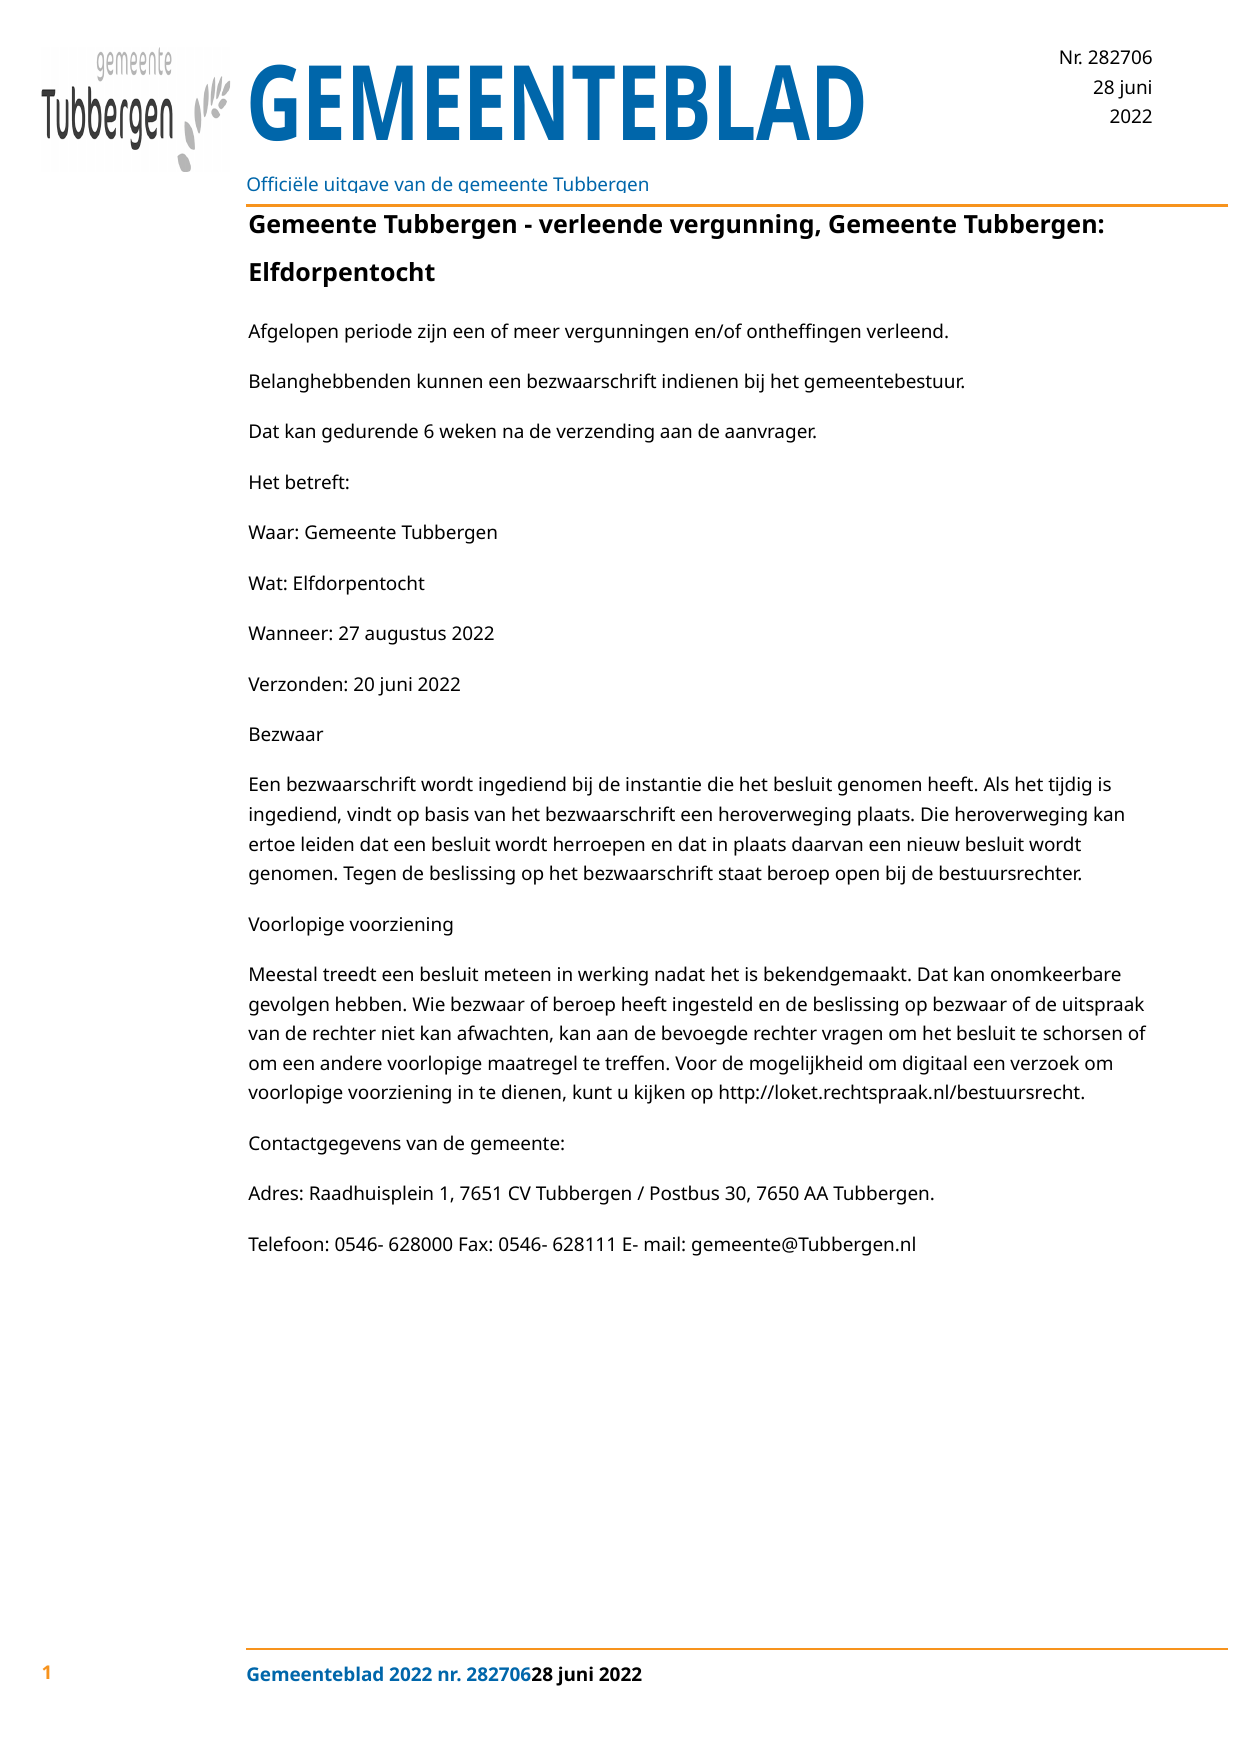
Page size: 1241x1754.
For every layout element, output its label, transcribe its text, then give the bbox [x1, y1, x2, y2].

text Wanneer: 27 augustus 2022 [248, 620, 1152, 646]
text Bezwaar [248, 721, 1152, 747]
text Verzonden: 20 juni 2022 [248, 671, 1152, 697]
text Dat kan gedurende 6 weken na de verzending aan de aanvrager. [248, 419, 1152, 444]
text Wat: Elfdorpentocht [248, 570, 1152, 596]
text Meestal treedt een besluit meteen in werking nadat het is bekendgemaakt. Dat kan onomkeerbare gevolgen hebben. Wie bezwaar of beroep heeft ingesteld en de beslissing op bezwaar of de uitspraak van de rechter niet kan afwachten, kan aan de bevoegde rechter vragen om het besluit te schorsen of om een andere voorlopige maatregel te treffen. Voor de mogelijkheid om digitaal een verzoek om voorlopige voorziening in te dienen, kunt u kijken op http://loket.rechtspraak.nl/bestuursrecht. [248, 961, 1152, 1105]
text Gemeente Tubbergen - verleende vergunning, Gemeente Tubbergen: Elfdorpentocht [248, 207, 1152, 288]
text Afgelopen periode zijn een of meer vergunningen en/of ontheffingen verleend. [248, 318, 1152, 344]
text Adres: Raadhuisplein 1, 7651 CV Tubbergen / Postbus 30, 7650 AA Tubbergen. [248, 1180, 1152, 1206]
text Het betreft: [248, 469, 1152, 495]
text Voorlopige voorziening [248, 911, 1152, 937]
text Een bezwaarschrift wordt ingediend bij de instantie die het besluit genomen heeft. Als het tijdig is ingediend, vindt op basis van het bezwaarschrift een heroverweging plaats. Die heroverweging kan ertoe leiden dat een besluit wordt herroepen en dat in plaats daarvan een nieuw besluit wordt genomen. Tegen de beslissing op het bezwaarschrift staat beroep open bij de bestuursrechter. [248, 772, 1152, 886]
text Contactgegevens van de gemeente: [248, 1130, 1152, 1156]
text Telefoon: 0546- 628000 Fax: 0546- 628111 E- mail: gemeente@Tubbergen.nl [248, 1231, 1152, 1257]
picture [41, 47, 231, 172]
text Belanghebbenden kunnen een bezwaarschrift indienen bij het gemeentebestuur. [248, 368, 1152, 394]
text Waar: Gemeente Tubbergen [248, 519, 1152, 545]
